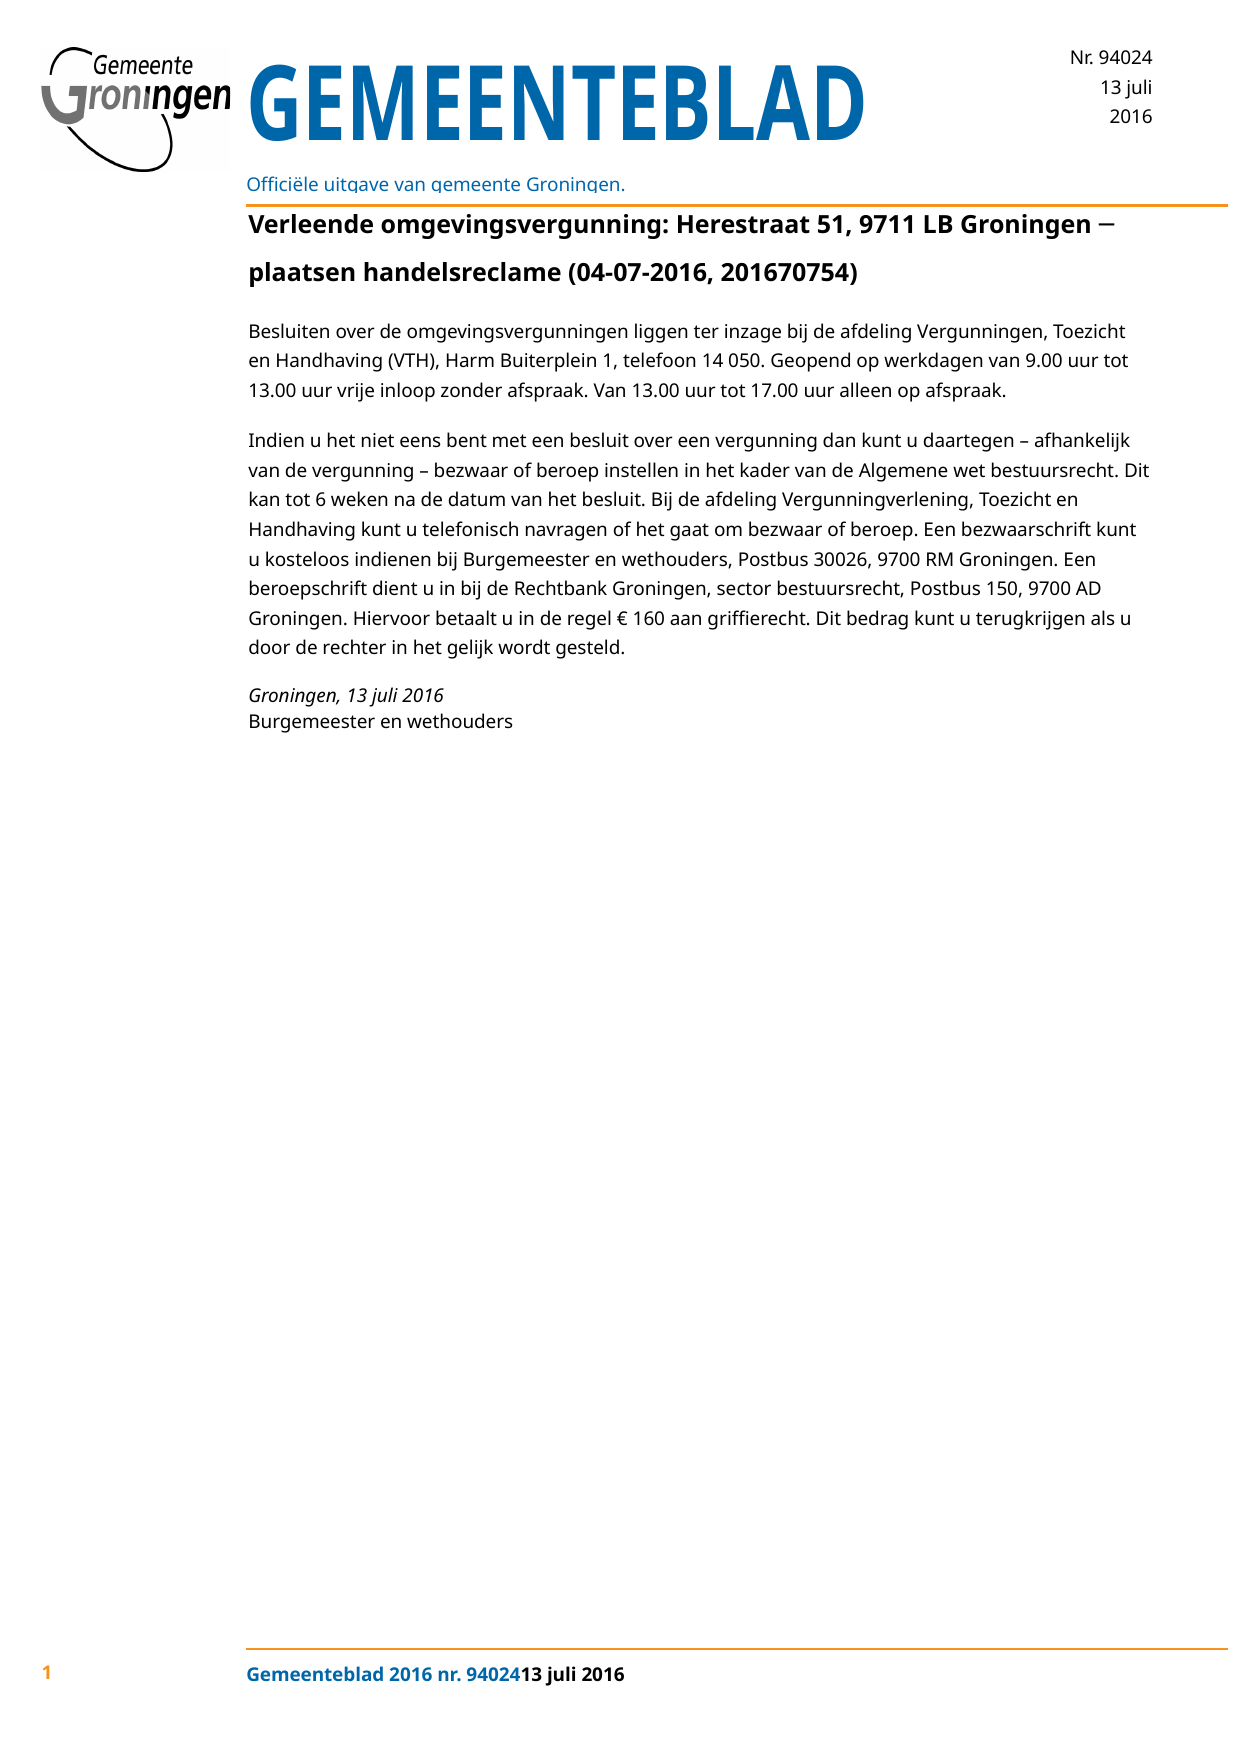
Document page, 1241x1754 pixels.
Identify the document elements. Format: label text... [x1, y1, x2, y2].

text Burgemeester en wethouders [248, 708, 1152, 734]
text Groningen, 13 juli 2016 [248, 682, 1152, 708]
picture [41, 47, 231, 172]
text Indien u het niet eens bent met een besluit over een vergunning dan kunt u daartegen – afhankelijk van de vergunning – bezwaar of beroep instellen in het kader van de Algemene wet bestuursrecht. Dit kan tot 6 weken na de datum van het besluit. Bij de afdeling Vergunningverlening, Toezicht en Handhaving kunt u telefonisch navragen of het gaat om bezwaar of beroep. Een bezwaarschrift kunt u kosteloos indienen bij Burgemeester en wethouders, Postbus 30026, 9700 RM Groningen. Een beroepschrift dient u in bij de Rechtbank Groningen, sector bestuursrecht, Postbus 150, 9700 AD Groningen. Hiervoor betaalt u in de regel € 160 aan griffierecht. Dit bedrag kunt u terugkrijgen als u door de rechter in het gelijk wordt gesteld. [248, 427, 1152, 660]
text Besluiten over de omgevingsvergunningen liggen ter inzage bij de afdeling Vergunningen, Toezicht en Handhaving (VTH), Harm Buiterplein 1, telefoon 14 050. Geopend op werkdagen van 9.00 uur tot 13.00 uur vrije inloop zonder afspraak. Van 13.00 uur tot 17.00 uur alleen op afspraak. [248, 318, 1152, 403]
text Verleende omgevingsvergunning: Herestraat 51, 9711 LB Groningen ─ plaatsen handelsreclame (04-07-2016, 201670754) [248, 207, 1152, 288]
